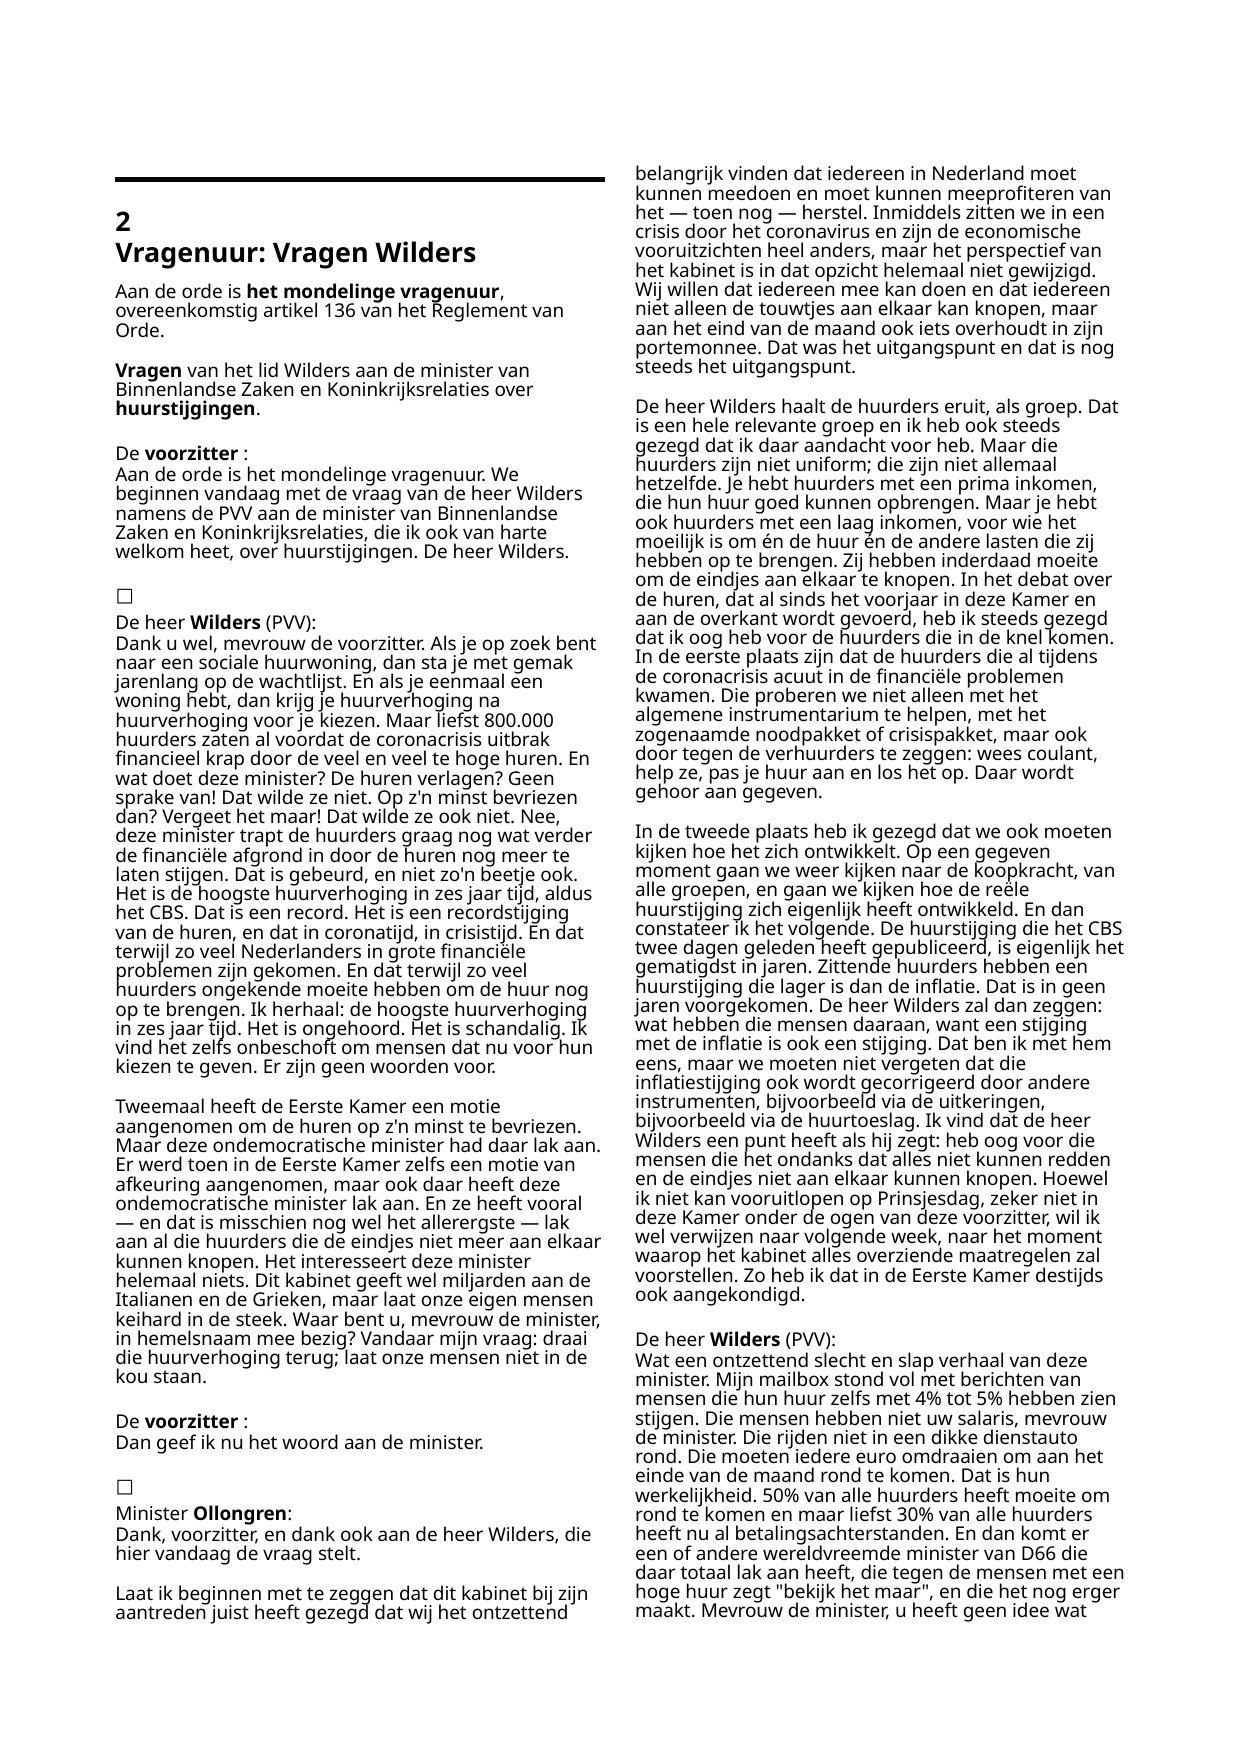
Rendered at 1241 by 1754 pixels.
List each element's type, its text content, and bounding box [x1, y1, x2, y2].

text De heer Wilders (PVV): [635, 1326, 1125, 1352]
text Aan de orde is het mondelinge vragenuur. We beginnen vandaag met de vraag van de heer Wilders namens de PVV aan de minister van Binnenlandse Zaken en Koninkrijksrelaties, die ik ook van harte welkom heet, over huurstijgingen. De heer Wilders. [115, 466, 605, 562]
text Wat een ontzettend slecht en slap verhaal van deze minister. Mijn mailbox stond vol met berichten van mensen die hun huur zelfs met 4% tot 5% hebben zien stijgen. Die mensen hebben niet uw salaris, mevrouw de minister. Die rijden niet in een dikke dienstauto rond. Die moeten iedere euro omdraaien om aan het einde van de maand rond te komen. Dat is hun werkelijkheid. 50% van alle huurders heeft moeite om rond te komen en maar liefst 30% van alle huurders heeft nu al betalingsachterstanden. En dan komt er een of andere wereldvreemde minister van D66 die daar totaal lak aan heeft, die tegen de mensen met een hoge huur zegt "bekijk het maar", en die het nog erger maakt. Mevrouw de minister, u heeft geen idee wat [635, 1352, 1125, 1622]
text ⬜ [115, 583, 605, 609]
text ⬜ [115, 1474, 605, 1500]
text Dank, voorzitter, en dank ook aan de heer Wilders, die hier vandaag de vraag stelt. [115, 1526, 605, 1564]
text In de tweede plaats heb ik gezegd dat we ook moeten kijken hoe het zich ontwikkelt. Op een gegeven moment gaan we weer kijken naar de koopkracht, van alle groepen, en gaan we kijken hoe de reële huurstijging zich eigenlijk heeft ontwikkeld. En dan constateer ik het volgende. De huurstijging die het CBS twee dagen geleden heeft gepubliceerd, is eigenlijk het gematigdst in jaren. Zittende huurders hebben een huurstijging die lager is dan de inflatie. Dat is in geen jaren voorgekomen. De heer Wilders zal dan zeggen: wat hebben die mensen daaraan, want een stijging met de inflatie is ook een stijging. Dat ben ik met hem eens, maar we moeten niet vergeten dat die inflatiestijging ook wordt gecorrigeerd door andere instrumenten, bijvoorbeeld via de uitkeringen, bijvoorbeeld via de huurtoeslag. Ik vind dat de heer Wilders een punt heeft als hij zegt: heb oog voor die mensen die het ondanks dat alles niet kunnen redden en de eindjes niet aan elkaar kunnen knopen. Hoewel ik niet kan vooruitlopen op Prinsjesdag, zeker niet in deze Kamer onder de ogen van deze voorzitter, wil ik wel verwijzen naar volgende week, naar het moment waarop het kabinet alles overziende maatregelen zal voorstellen. Zo heb ik dat in de Eerste Kamer destijds ook aangekondigd. [635, 823, 1125, 1305]
text Minister Ollongren: [115, 1500, 605, 1526]
text Dank u wel, mevrouw de voorzitter. Als je op zoek bent naar een sociale huurwoning, dan sta je met gemak jarenlang op de wachtlijst. En als je eenmaal een woning hebt, dan krijg je huurverhoging na huurverhoging voor je kiezen. Maar liefst 800.000 huurders zaten al voordat de coronacrisis uitbrak financieel krap door de veel en veel te hoge huren. En wat doet deze minister? De huren verlagen? Geen sprake van! Dat wilde ze niet. Op z'n minst bevriezen dan? Vergeet het maar! Dat wilde ze ook niet. Nee, deze minister trapt de huurders graag nog wat verder de financiële afgrond in door de huren nog meer te laten stijgen. Dat is gebeurd, en niet zo'n beetje ook. Het is de hoogste huurverhoging in zes jaar tijd, aldus het CBS. Dat is een record. Het is een recordstijging van de huren, en dat in coronatijd, in crisistijd. En dat terwijl zo veel Nederlanders in grote financiële problemen zijn gekomen. En dat terwijl zo veel huurders ongekende moeite hebben om de huur nog op te brengen. Ik herhaal: de hoogste huurverhoging in zes jaar tijd. Het is ongehoord. Het is schandalig. Ik vind het zelfs onbeschoft om mensen dat nu voor hun kiezen te geven. Er zijn geen woorden voor. [115, 634, 605, 1078]
text De voorzitter : [115, 440, 605, 466]
text De heer Wilders (PVV): [115, 609, 605, 634]
text Dan geef ik nu het woord aan de minister. [115, 1434, 605, 1453]
text De heer Wilders haalt de huurders eruit, als groep. Dat is een hele relevante groep en ik heb ook steeds gezegd dat ik daar aandacht voor heb. Maar die huurders zijn niet uniform; die zijn niet allemaal hetzelfde. Je hebt huurders met een prima inkomen, die hun huur goed kunnen opbrengen. Maar je hebt ook huurders met een laag inkomen, voor wie het moeilijk is om én de huur én de andere lasten die zij hebben op te brengen. Zij hebben inderdaad moeite om de eindjes aan elkaar te knopen. In het debat over de huren, dat al sinds het voorjaar in deze Kamer en aan de overkant wordt gevoerd, heb ik steeds gezegd dat ik oog heb voor de huurders die in de knel komen. In de eerste plaats zijn dat de huurders die al tijdens de coronacrisis acuut in de financiële problemen kwamen. Die proberen we niet alleen met het algemene instrumentarium te helpen, met het zogenaamde noodpakket of crisispakket, maar ook door tegen de verhuurders te zeggen: wees coulant, help ze, pas je huur aan en los het op. Daar wordt gehoor aan gegeven. [635, 398, 1125, 803]
text Aan de orde is het mondelinge vragenuur, overeenkomstig artikel 136 van het Reglement van Orde. [115, 283, 605, 341]
text Vragen van het lid Wilders aan de minister van Binnenlandse Zaken en Koninkrijksrelaties over huurstijgingen. [115, 362, 605, 419]
text belangrijk vinden dat iedereen in Nederland moet kunnen meedoen en moet kunnen meeprofiteren van het — toen nog — herstel. Inmiddels zitten we in een crisis door het coronavirus en zijn de economische vooruitzichten heel anders, maar het perspectief van het kabinet is in dat opzicht helemaal niet gewijzigd. Wij willen dat iedereen mee kan doen en dat iedereen niet alleen de touwtjes aan elkaar kan knopen, maar aan het eind van de maand ook iets overhoudt in zijn portemonnee. Dat was het uitgangspunt en dat is nog steeds het uitgangspunt. [635, 165, 1125, 377]
text 2 [115, 203, 605, 239]
text De voorzitter : [115, 1408, 605, 1434]
text Laat ik beginnen met te zeggen dat dit kabinet bij zijn aantreden juist heeft gezegd dat wij het ontzettend [115, 1585, 605, 1623]
text Vragenuur: Vragen Wilders [115, 239, 605, 283]
text Tweemaal heeft de Eerste Kamer een motie aangenomen om de huren op z'n minst te bevriezen. Maar deze ondemocratische minister had daar lak aan. Er werd toen in de Eerste Kamer zelfs een motie van afkeuring aangenomen, maar ook daar heeft deze ondemocratische minister lak aan. En ze heeft vooral — en dat is misschien nog wel het allerergste — lak aan al die huurders die de eindjes niet meer aan elkaar kunnen knopen. Het interesseert deze minister helemaal niets. Dit kabinet geeft wel miljarden aan de Italianen en de Grieken, maar laat onze eigen mensen keihard in de steek. Waar bent u, mevrouw de minister, in hemelsnaam mee bezig? Vandaar mijn vraag: draai die huurverhoging terug; laat onze mensen niet in de kou staan. [115, 1098, 605, 1388]
